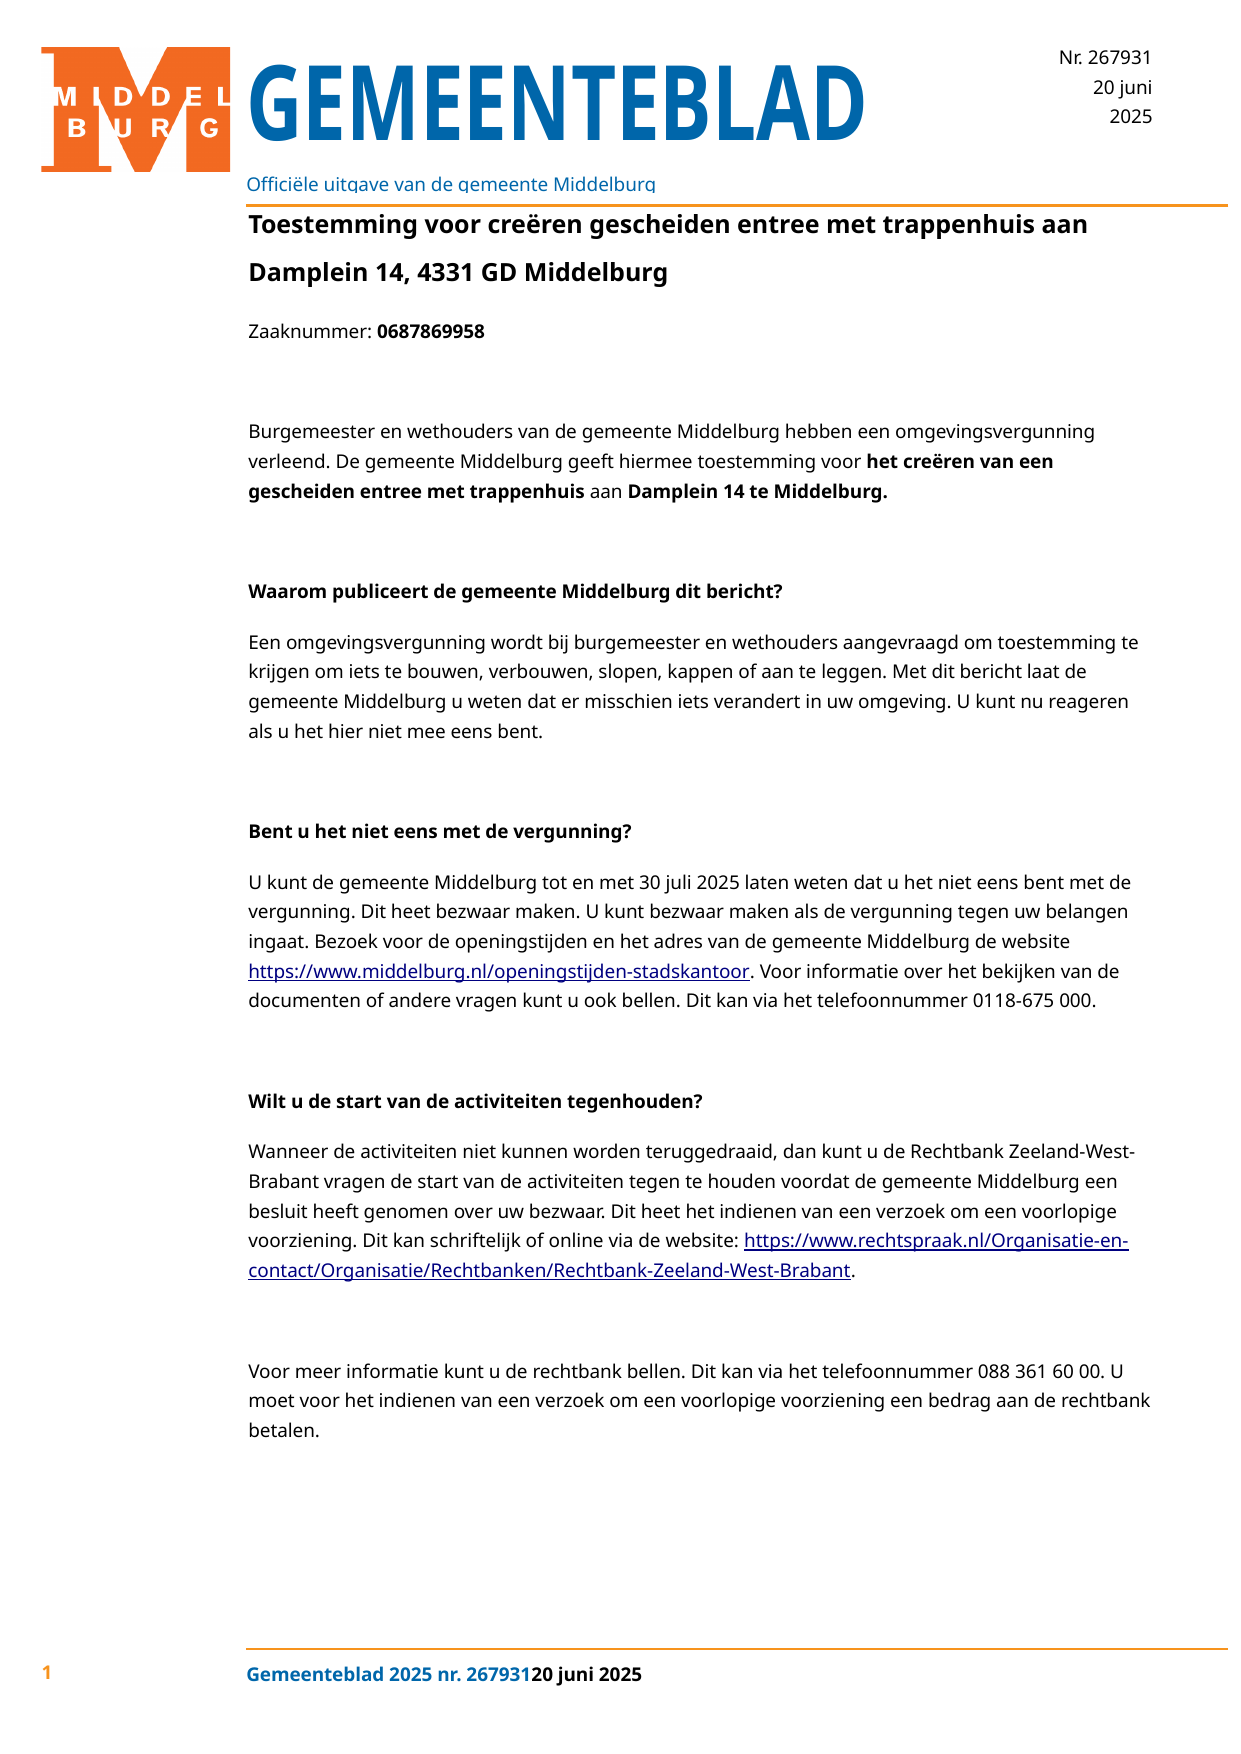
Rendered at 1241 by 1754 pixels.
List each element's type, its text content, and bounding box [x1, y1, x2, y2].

text Voor meer informatie kunt u de rechtbank bellen. Dit kan via het telefoonnummer 088 361 60 00. U moet voor het indienen van een verzoek om een voorlopige voorziening een bedrag aan de rechtbank betalen. [248, 1358, 1152, 1443]
text Wilt u de start van de activiteiten tegenhouden? [248, 1088, 1152, 1114]
text Zaaknummer: 0687869958 [248, 318, 1152, 344]
picture [41, 47, 231, 172]
text Toestemming voor creëren gescheiden entree met trappenhuis aan Damplein 14, 4331 GD Middelburg [248, 207, 1152, 288]
text Burgemeester en wethouders van de gemeente Middelburg hebben een omgevingsvergunning verleend. De gemeente Middelburg geeft hiermee toestemming voor het creëren van een gescheiden entree met trappenhuis aan Damplein 14 te Middelburg. [248, 419, 1152, 504]
text U kunt de gemeente Middelburg tot en met 30 juli 2025 laten weten dat u het niet eens bent met de vergunning. Dit heet bezwaar maken. U kunt bezwaar maken als de vergunning tegen uw belangen ingaat. Bezoek voor de openingstijden en het adres van de gemeente Middelburg de website https://www.middelburg.nl/openingstijden-stadskantoor. Voor informatie over het bekijken van de documenten of andere vragen kunt u ook bellen. Dit kan via het telefoonnummer 0118-675 000. [248, 869, 1152, 1013]
text Een omgevingsvergunning wordt bij burgemeester en wethouders aangevraagd om toestemming te krijgen om iets te bouwen, verbouwen, slopen, kappen of aan te leggen. Met dit bericht laat de gemeente Middelburg u weten dat er misschien iets verandert in uw omgeving. U kunt nu reageren als u het hier niet mee eens bent. [248, 629, 1152, 744]
text Waarom publiceert de gemeente Middelburg dit bericht? [248, 579, 1152, 604]
text Wanneer de activiteiten niet kunnen worden teruggedraaid, dan kunt u de Rechtbank Zeeland-West-Brabant vragen de start van de activiteiten tegen te houden voordat de gemeente Middelburg een besluit heeft genomen over uw bezwaar. Dit heet het indienen van een verzoek om een voorlopige voorziening. Dit kan schriftelijk of online via de website: https://www.rechtspraak.nl/Organisatie-en-contact/Organisatie/Rechtbanken/Rechtbank-Zeeland-West-Brabant. [248, 1139, 1152, 1283]
text Bent u het niet eens met de vergunning? [248, 819, 1152, 844]
